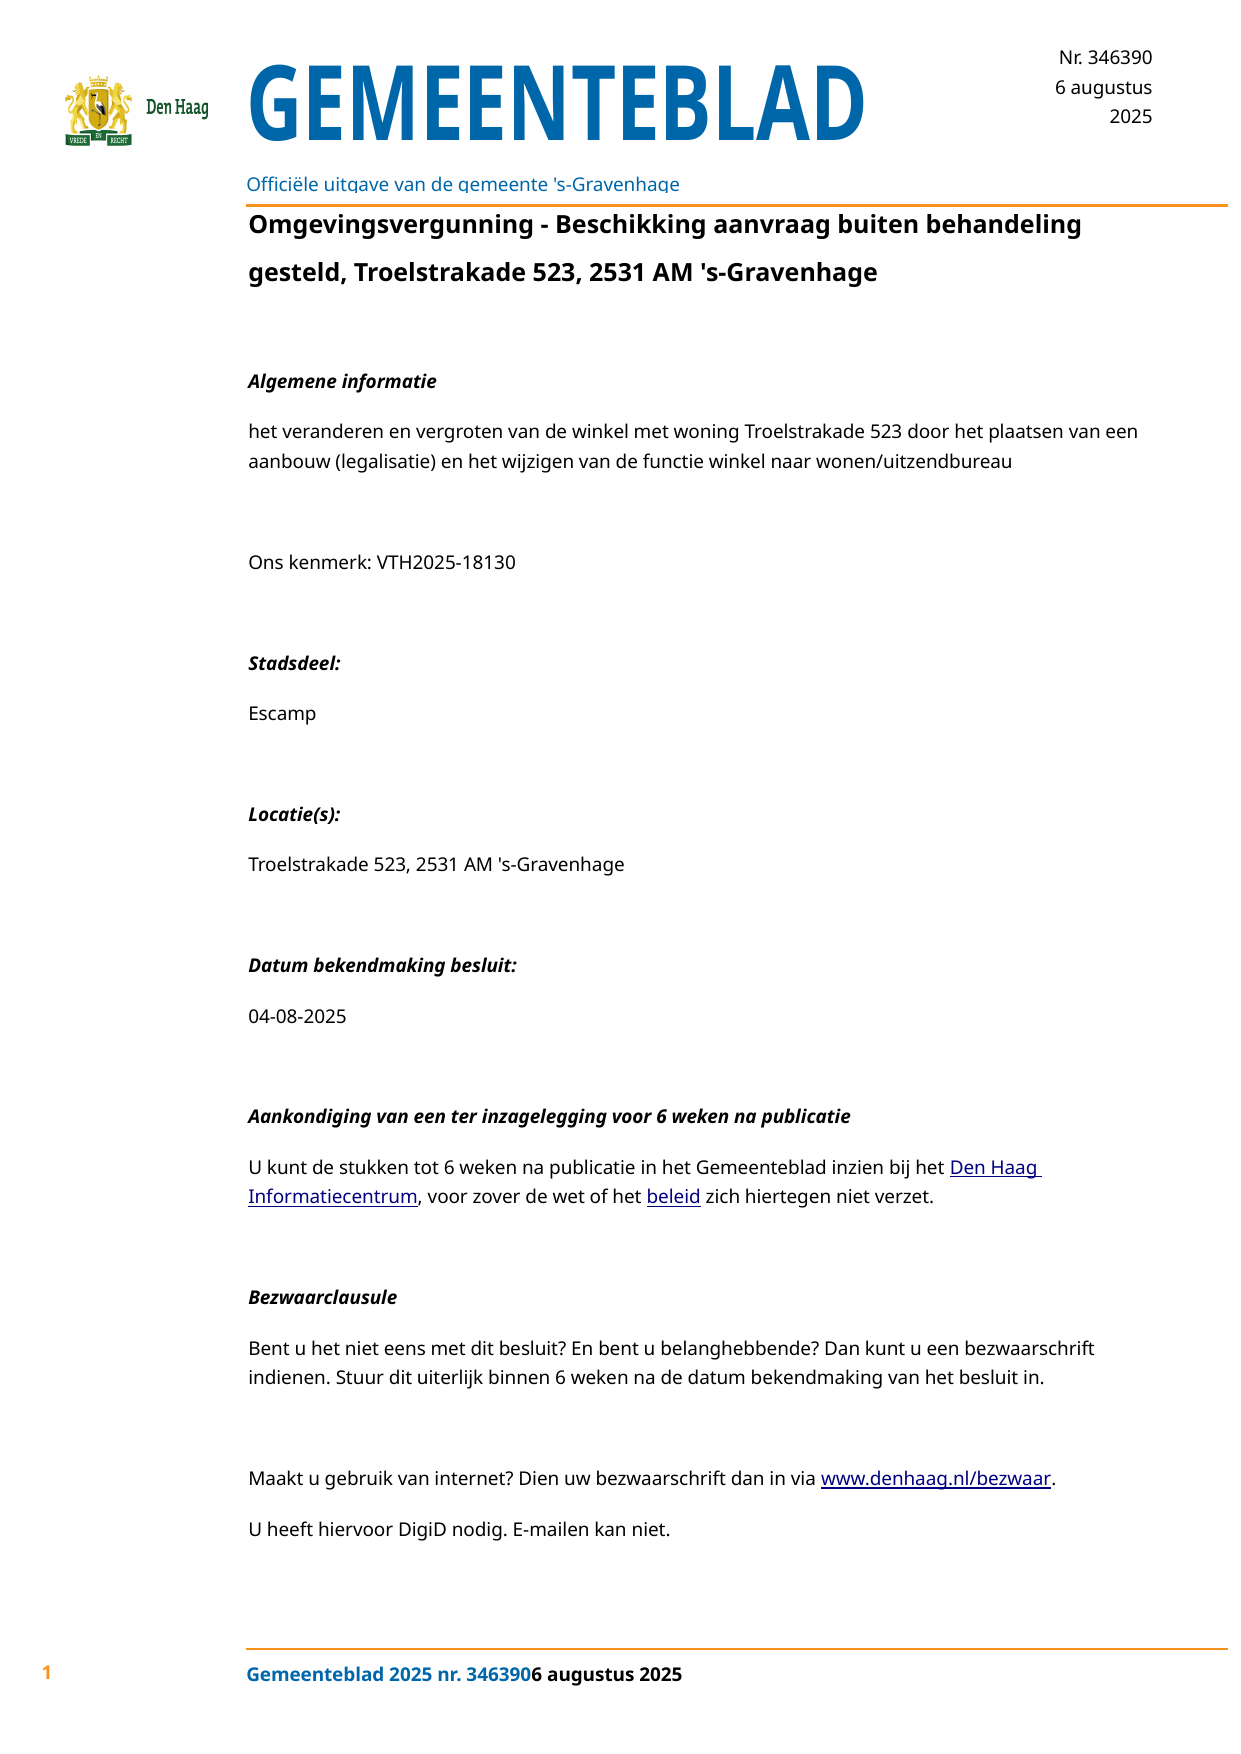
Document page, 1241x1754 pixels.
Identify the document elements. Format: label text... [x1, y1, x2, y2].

text Bent u het niet eens met dit besluit? En bent u belanghebbende? Dan kunt u een bezwaarschrift indienen. Stuur dit uiterlijk binnen 6 weken na de datum bekendmaking van het besluit in. [248, 1335, 1152, 1390]
text Datum bekendmaking besluit: [248, 952, 1152, 978]
text Ons kenmerk: VTH2025-18130 [248, 549, 1152, 575]
text 04-08-2025 [248, 1003, 1152, 1029]
text Stadsdeel: [248, 650, 1152, 676]
text Escamp [248, 700, 1152, 726]
text Omgevingsvergunning - Beschikking aanvraag buiten behandeling gesteld, Troelstrakade 523, 2531 AM 's-Gravenhage [248, 207, 1152, 288]
picture [41, 47, 231, 172]
text Locatie(s): [248, 801, 1152, 827]
text Troelstrakade 523, 2531 AM 's-Gravenhage [248, 852, 1152, 877]
text het veranderen en vergroten van de winkel met woning Troelstrakade 523 door het plaatsen van een aanbouw (legalisatie) en het wijzigen van de functie winkel naar wonen/uitzendbureau [248, 419, 1152, 474]
text Aankondiging van een ter inzagelegging voor 6 weken na publicatie [248, 1104, 1152, 1129]
text U heeft hiervoor DigiD nodig. E-mailen kan niet. [248, 1516, 1152, 1542]
text U kunt de stukken tot 6 weken na publicatie in het Gemeenteblad inzien bij het Den Haag Informatiecentrum, voor zover de wet of het beleid zich hiertegen niet verzet. [248, 1154, 1152, 1209]
text Bezwaarclausule [248, 1284, 1152, 1310]
text Maakt u gebruik van internet? Dien uw bezwaarschrift dan in via www.denhaag.nl/bezwaar. [248, 1465, 1152, 1491]
text Algemene informatie [248, 368, 1152, 394]
